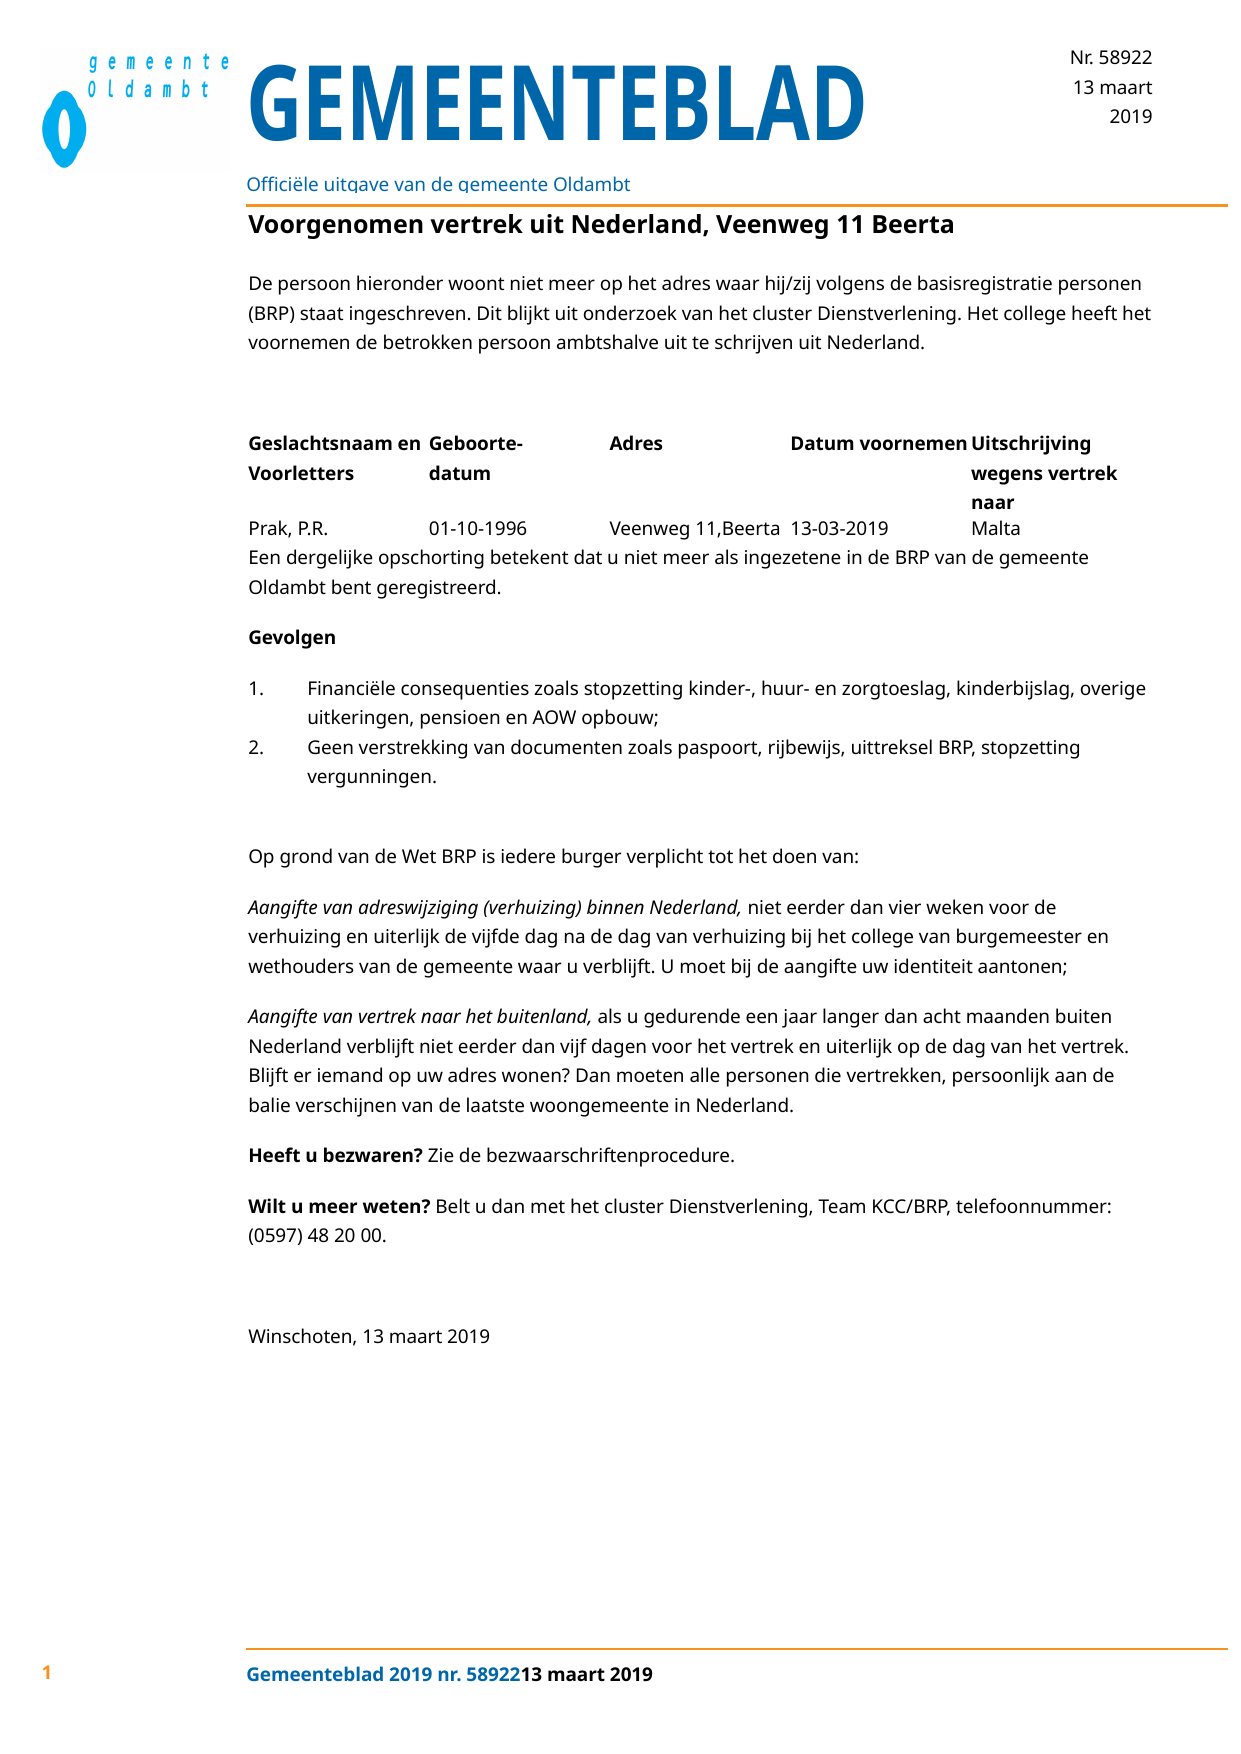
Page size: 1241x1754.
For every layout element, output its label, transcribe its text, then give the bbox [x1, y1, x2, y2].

text Aangifte van vertrek naar het buitenland, als u gedurende een jaar langer dan acht maanden buiten Nederland verblijft niet eerder dan vijf dagen voor het vertrek en uiterlijk op de dag van het vertrek. Blijft er iemand op uw adres wonen? Dan moeten alle personen die vertrekken, persoonlijk aan de balie verschijnen van de laatste woongemeente in Nederland. [248, 1003, 1152, 1118]
text Een dergelijke opschorting betekent dat u niet meer als ingezetene in de BRP van de gemeente Oldambt bent geregistreerd. [248, 544, 1152, 599]
table_cell Veenweg 11,Beerta [609, 515, 790, 541]
text De persoon hieronder woont niet meer op het adres waar hij/zij volgens de basisregistratie personen (BRP) staat ingeschreven. Dit blijkt uit onderzoek van het cluster Dienstverlening. Het college heeft het voornemen de betrokken persoon ambtshalve uit te schrijven uit Nederland. [248, 270, 1152, 355]
text Op grond van de Wet BRP is iedere burger verplicht tot het doen van: [248, 843, 1152, 869]
text Wilt u meer weten? Belt u dan met het cluster Dienstverlening, Team KCC/BRP, telefoonnummer: (0597) 48 20 00. [248, 1193, 1152, 1248]
text Winschoten, 13 maart 2019 [248, 1323, 1152, 1349]
text Gevolgen [248, 624, 1152, 650]
table_header Uitschrijving wegens vertrek naar [971, 430, 1152, 515]
table_header Adres [609, 430, 790, 515]
table_cell Malta [971, 515, 1152, 541]
text Aangifte van adreswijziging (verhuizing) binnen Nederland, niet eerder dan vier weken voor de verhuizing en uiterlijk de vijfde dag na de dag van verhuizing bij het college van burgemeester en wethouders van de gemeente waar u verblijft. U moet bij de aangifte uw identiteit aantonen; [248, 894, 1152, 979]
list Geen verstrekking van documenten zoals paspoort, rijbewijs, uittreksel BRP, stopzetting vergunningen. [248, 734, 1152, 789]
picture [41, 47, 231, 172]
table_header Geboorte- datum [429, 430, 609, 515]
text Voorgenomen vertrek uit Nederland, Veenweg 11 Beerta [248, 207, 1152, 241]
list Financiële consequenties zoals stopzetting kinder-, huur- en zorgtoeslag, kinderbijslag, overige uitkeringen, pensioen en AOW opbouw; [248, 675, 1152, 730]
table_header Geslachtsnaam en Voorletters [248, 430, 429, 515]
text Heeft u bezwaren? Zie de bezwaarschriftenprocedure. [248, 1143, 1152, 1168]
table_cell 01-10-1996 [429, 515, 609, 541]
table_header Datum voornemen [790, 430, 971, 515]
table_cell 13-03-2019 [790, 515, 971, 541]
table_cell Prak, P.R. [248, 515, 429, 541]
